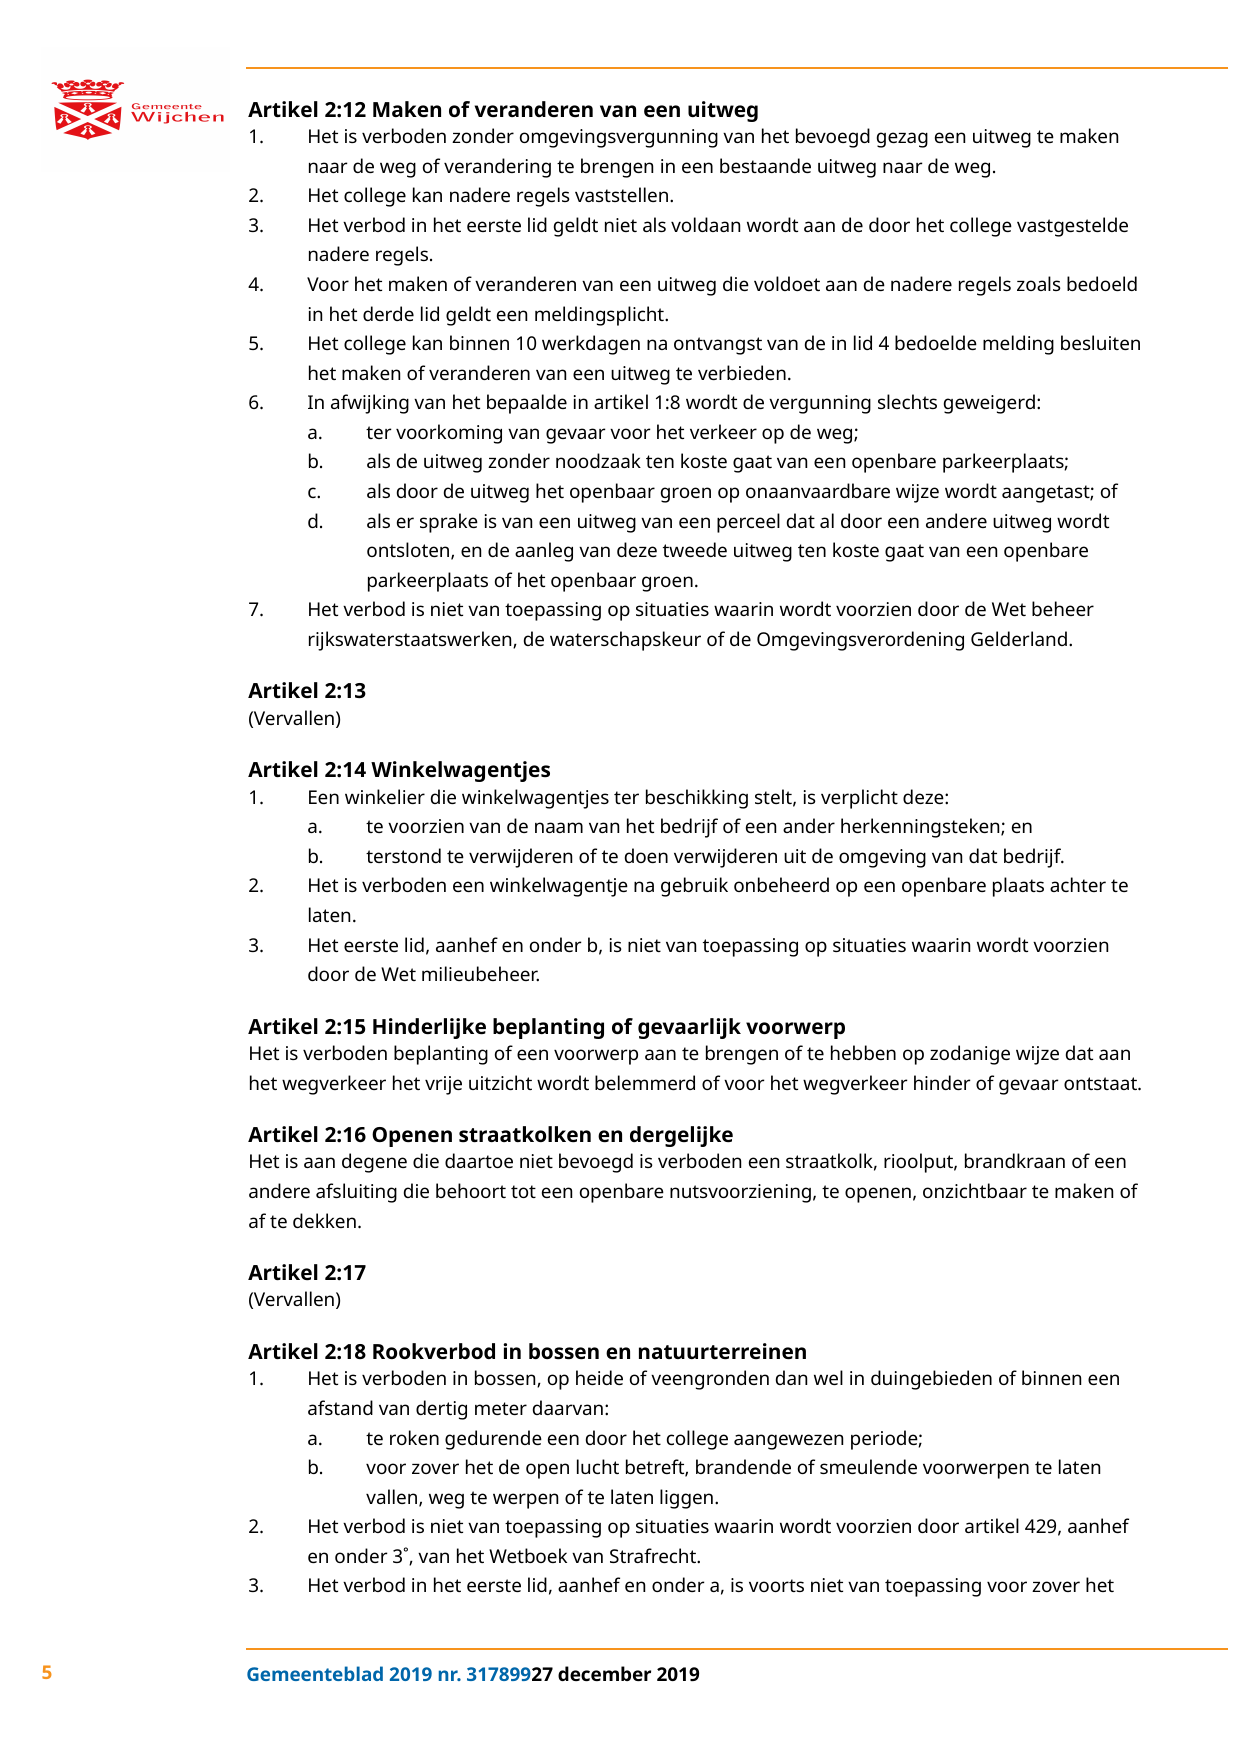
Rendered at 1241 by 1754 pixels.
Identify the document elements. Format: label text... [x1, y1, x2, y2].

list als er sprake is van een uitweg van een perceel dat al door een andere uitweg wordt ontsloten, en de aanleg van deze tweede uitweg ten koste gaat van een openbare parkeerplaats of het openbaar groen. [307, 508, 1152, 593]
list te voorzien van de naam van het bedrijf of een ander herkenningsteken; en [307, 813, 1152, 839]
list Het college kan nadere regels vaststellen. [248, 182, 1152, 208]
text Artikel 2:13 [248, 677, 1152, 705]
text Het is verboden beplanting of een voorwerp aan te brengen of te hebben op zodanige wijze dat aan het wegverkeer het vrije uitzicht wordt belemmerd of voor het wegverkeer hinder of gevaar ontstaat. [248, 1040, 1152, 1096]
list Het is verboden in bossen, op heide of veengronden dan wel in duingebieden of binnen een afstand van dertig meter daarvan: [248, 1366, 1152, 1421]
list te roken gedurende een door het college aangewezen periode; [307, 1425, 1152, 1450]
list Het is verboden zonder omgevingsvergunning van het bevoegd gezag een uitweg te maken naar de weg of verandering te brengen in een bestaande uitweg naar de weg. [248, 123, 1152, 178]
list voor zover het de open lucht betreft, brandende of smeulende voorwerpen te laten vallen, weg te werpen of te laten liggen. [307, 1454, 1152, 1509]
list Het college kan binnen 10 werkdagen na ontvangst van de in lid 4 bedoelde melding besluiten het maken of veranderen van een uitweg te verbieden. [248, 330, 1152, 386]
list Het verbod is niet van toepassing op situaties waarin wordt voorzien door de Wet beheer rijkswaterstaatswerken, de waterschapskeur of de Omgevingsverordening Gelderland. [248, 597, 1152, 652]
list als de uitweg zonder noodzaak ten koste gaat van een openbare parkeerplaats; [307, 449, 1152, 474]
text Artikel 2:18 Rookverbod in bossen en natuurterreinen [248, 1337, 1152, 1366]
list Het verbod is niet van toepassing op situaties waarin wordt voorzien door artikel 429, aanhef en onder 3˚, van het Wetboek van Strafrecht. [248, 1513, 1152, 1569]
list Het is verboden een winkelwagentje na gebruik onbeheerd op een openbare plaats achter te laten. [248, 873, 1152, 928]
text Artikel 2:15 Hinderlijke beplanting of gevaarlijk voorwerp [248, 1012, 1152, 1040]
text (Vervallen) [248, 705, 1152, 731]
text (Vervallen) [248, 1287, 1152, 1312]
list In afwijking van het bepaalde in artikel 1:8 wordt de vergunning slechts geweigerd: [248, 389, 1152, 415]
text Artikel 2:16 Openen straatkolken en dergelijke [248, 1120, 1152, 1149]
list Het verbod in het eerste lid geldt niet als voldaan wordt aan de door het college vastgestelde nadere regels. [248, 212, 1152, 267]
text Artikel 2:17 [248, 1258, 1152, 1287]
list Het verbod in het eerste lid, aanhef en onder a, is voorts niet van toepassing voor zover het [248, 1573, 1152, 1598]
list terstond te verwijderen of te doen verwijderen uit de omgeving van dat bedrijf. [307, 843, 1152, 869]
text Artikel 2:12 Maken of veranderen van een uitweg [248, 95, 1152, 123]
text Het is aan degene die daartoe niet bevoegd is verboden een straatkolk, rioolput, brandkraan of een andere afsluiting die behoort tot een openbare nutsvoorziening, te openen, onzichtbaar te maken of af te dekken. [248, 1149, 1152, 1233]
list ter voorkoming van gevaar voor het verkeer op de weg; [307, 419, 1152, 445]
picture [41, 47, 231, 172]
list Een winkelier die winkelwagentjes ter beschikking stelt, is verplicht deze: [248, 784, 1152, 809]
text Artikel 2:14 Winkelwagentjes [248, 755, 1152, 784]
list Voor het maken of veranderen van een uitweg die voldoet aan de nadere regels zoals bedoeld in het derde lid geldt een meldingsplicht. [248, 271, 1152, 326]
list als door de uitweg het openbaar groen op onaanvaardbare wijze wordt aangetast; of [307, 478, 1152, 504]
list Het eerste lid, aanhef en onder b, is niet van toepassing op situaties waarin wordt voorzien door de Wet milieubeheer. [248, 932, 1152, 987]
